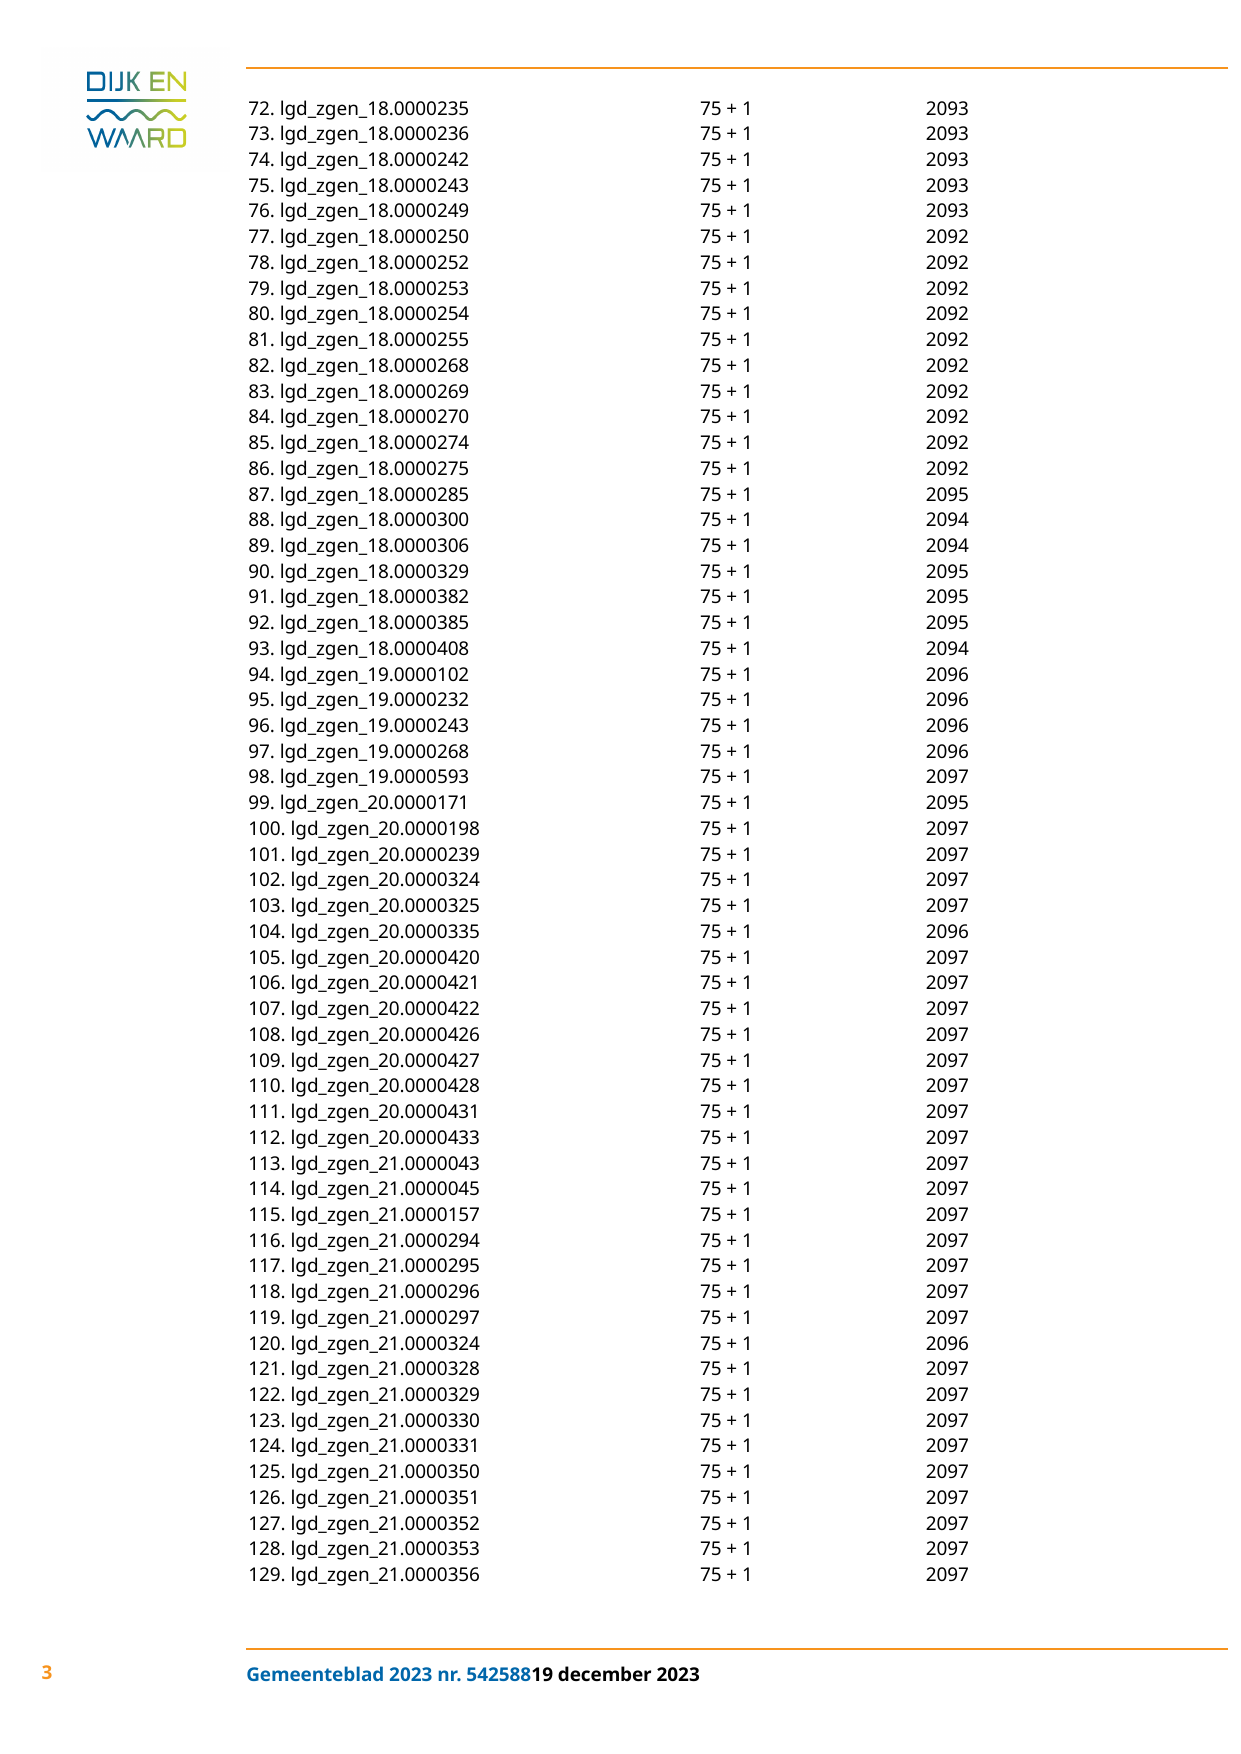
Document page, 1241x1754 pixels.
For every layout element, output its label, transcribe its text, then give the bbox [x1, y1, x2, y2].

table_cell 75 + 1 [700, 301, 926, 326]
table_cell 2095 [926, 790, 1152, 815]
table_cell 2097 [926, 1073, 1152, 1098]
table_cell 2095 [926, 558, 1152, 584]
table_cell 2093 [926, 146, 1152, 172]
table_cell 75 + 1 [700, 506, 926, 532]
table_cell 75 + 1 [700, 995, 926, 1021]
table_cell 107. lgd_zgen_20.0000422 [248, 995, 700, 1021]
table_cell 2096 [926, 918, 1152, 944]
table_cell 127. lgd_zgen_21.0000352 [248, 1510, 700, 1536]
table_cell 75 + 1 [700, 224, 926, 249]
table_cell 2097 [926, 764, 1152, 789]
table_cell 75 + 1 [700, 1356, 926, 1381]
table_cell 2092 [926, 378, 1152, 403]
table_cell 103. lgd_zgen_20.0000325 [248, 893, 700, 918]
table_cell 83. lgd_zgen_18.0000269 [248, 378, 700, 403]
table_cell 78. lgd_zgen_18.0000252 [248, 249, 700, 275]
table_cell 2097 [926, 1175, 1152, 1201]
table_cell 2096 [926, 712, 1152, 738]
table_cell 75 + 1 [700, 429, 926, 455]
table_cell 2095 [926, 609, 1152, 635]
table_cell 2097 [926, 1278, 1152, 1304]
table_cell 74. lgd_zgen_18.0000242 [248, 146, 700, 172]
table_cell 2097 [926, 1227, 1152, 1253]
table_cell 75 + 1 [700, 1047, 926, 1072]
table_cell 75 + 1 [700, 1484, 926, 1510]
table_cell 75 + 1 [700, 558, 926, 584]
table_cell 75 + 1 [700, 481, 926, 506]
table_cell 75 + 1 [700, 918, 926, 944]
table_cell 112. lgd_zgen_20.0000433 [248, 1124, 700, 1150]
table_cell 2097 [926, 1047, 1152, 1072]
table_cell 109. lgd_zgen_20.0000427 [248, 1047, 700, 1072]
table_cell 123. lgd_zgen_21.0000330 [248, 1407, 700, 1433]
table_cell 2097 [926, 1150, 1152, 1175]
table_cell 75 + 1 [700, 532, 926, 558]
table_cell 2097 [926, 1536, 1152, 1561]
table_cell 75 + 1 [700, 687, 926, 712]
table_cell 2097 [926, 1459, 1152, 1484]
table_cell 75 + 1 [700, 584, 926, 609]
table_cell 75 + 1 [700, 249, 926, 275]
table_cell 76. lgd_zgen_18.0000249 [248, 198, 700, 223]
table_cell 2097 [926, 1407, 1152, 1433]
table_cell 75 + 1 [700, 326, 926, 352]
table_cell 2097 [926, 1381, 1152, 1407]
table_cell 85. lgd_zgen_18.0000274 [248, 429, 700, 455]
table_cell 75 + 1 [700, 1227, 926, 1253]
table_cell 75 + 1 [700, 1459, 926, 1484]
table_cell 93. lgd_zgen_18.0000408 [248, 635, 700, 661]
table_cell 84. lgd_zgen_18.0000270 [248, 404, 700, 429]
table_cell 75 + 1 [700, 1021, 926, 1047]
table_cell 75 + 1 [700, 1098, 926, 1124]
table_cell 87. lgd_zgen_18.0000285 [248, 481, 700, 506]
table_cell 75 + 1 [700, 1561, 926, 1587]
table_cell 75 + 1 [700, 738, 926, 764]
table_cell 75 + 1 [700, 1330, 926, 1356]
table_cell 2096 [926, 1330, 1152, 1356]
table_cell 75 + 1 [700, 970, 926, 995]
table_cell 75 + 1 [700, 609, 926, 635]
table_cell 2096 [926, 687, 1152, 712]
table_cell 75 + 1 [700, 1381, 926, 1407]
table_cell 2097 [926, 1304, 1152, 1330]
table_cell 81. lgd_zgen_18.0000255 [248, 326, 700, 352]
table_cell 122. lgd_zgen_21.0000329 [248, 1381, 700, 1407]
table_cell 2097 [926, 1124, 1152, 1150]
table_cell 121. lgd_zgen_21.0000328 [248, 1356, 700, 1381]
table_cell 2092 [926, 326, 1152, 352]
table_cell 111. lgd_zgen_20.0000431 [248, 1098, 700, 1124]
table_cell 75 + 1 [700, 275, 926, 301]
table_cell 101. lgd_zgen_20.0000239 [248, 841, 700, 867]
table_cell 108. lgd_zgen_20.0000426 [248, 1021, 700, 1047]
table_cell 75 + 1 [700, 815, 926, 841]
table_cell 2092 [926, 404, 1152, 429]
table_cell 75 + 1 [700, 1253, 926, 1278]
table_cell 2097 [926, 970, 1152, 995]
table_cell 110. lgd_zgen_20.0000428 [248, 1073, 700, 1098]
table_cell 126. lgd_zgen_21.0000351 [248, 1484, 700, 1510]
table_cell 75. lgd_zgen_18.0000243 [248, 172, 700, 198]
table_cell 75 + 1 [700, 1407, 926, 1433]
table_cell 75 + 1 [700, 712, 926, 738]
table_cell 2096 [926, 661, 1152, 687]
table_cell 75 + 1 [700, 1124, 926, 1150]
table_cell 2092 [926, 275, 1152, 301]
table_cell 75 + 1 [700, 172, 926, 198]
table_cell 2093 [926, 121, 1152, 146]
table_cell 98. lgd_zgen_19.0000593 [248, 764, 700, 789]
table_cell 106. lgd_zgen_20.0000421 [248, 970, 700, 995]
table_cell 75 + 1 [700, 1304, 926, 1330]
table_cell 2094 [926, 635, 1152, 661]
table_cell 118. lgd_zgen_21.0000296 [248, 1278, 700, 1304]
table_cell 75 + 1 [700, 1073, 926, 1098]
table_cell 72. lgd_zgen_18.0000235 [248, 95, 700, 121]
table_cell 102. lgd_zgen_20.0000324 [248, 867, 700, 892]
table_cell 116. lgd_zgen_21.0000294 [248, 1227, 700, 1253]
table_cell 2092 [926, 352, 1152, 378]
table_cell 75 + 1 [700, 1201, 926, 1227]
picture [41, 47, 231, 172]
table_cell 128. lgd_zgen_21.0000353 [248, 1536, 700, 1561]
table_cell 96. lgd_zgen_19.0000243 [248, 712, 700, 738]
table_cell 75 + 1 [700, 1433, 926, 1458]
table_cell 80. lgd_zgen_18.0000254 [248, 301, 700, 326]
table_cell 82. lgd_zgen_18.0000268 [248, 352, 700, 378]
table_cell 75 + 1 [700, 1175, 926, 1201]
table_cell 75 + 1 [700, 893, 926, 918]
table_cell 2097 [926, 995, 1152, 1021]
table_cell 75 + 1 [700, 867, 926, 892]
table_cell 124. lgd_zgen_21.0000331 [248, 1433, 700, 1458]
table_cell 2093 [926, 172, 1152, 198]
table_cell 2097 [926, 867, 1152, 892]
table_cell 2097 [926, 1356, 1152, 1381]
table_cell 75 + 1 [700, 841, 926, 867]
table_cell 2092 [926, 224, 1152, 249]
table_cell 2097 [926, 1561, 1152, 1587]
table_cell 2097 [926, 1253, 1152, 1278]
table_cell 2093 [926, 198, 1152, 223]
table_cell 90. lgd_zgen_18.0000329 [248, 558, 700, 584]
table_cell 92. lgd_zgen_18.0000385 [248, 609, 700, 635]
table_cell 75 + 1 [700, 121, 926, 146]
table_cell 86. lgd_zgen_18.0000275 [248, 455, 700, 481]
table_cell 73. lgd_zgen_18.0000236 [248, 121, 700, 146]
table_cell 100. lgd_zgen_20.0000198 [248, 815, 700, 841]
table_cell 75 + 1 [700, 1278, 926, 1304]
table_cell 75 + 1 [700, 378, 926, 403]
table_cell 75 + 1 [700, 1150, 926, 1175]
table_cell 99. lgd_zgen_20.0000171 [248, 790, 700, 815]
table_cell 2097 [926, 841, 1152, 867]
table_cell 2092 [926, 301, 1152, 326]
table_cell 2094 [926, 506, 1152, 532]
table_cell 113. lgd_zgen_21.0000043 [248, 1150, 700, 1175]
table_cell 75 + 1 [700, 764, 926, 789]
table_cell 75 + 1 [700, 146, 926, 172]
table_cell 75 + 1 [700, 352, 926, 378]
table_cell 75 + 1 [700, 944, 926, 969]
table_cell 94. lgd_zgen_19.0000102 [248, 661, 700, 687]
table_cell 2097 [926, 893, 1152, 918]
table_cell 2095 [926, 584, 1152, 609]
table_cell 95. lgd_zgen_19.0000232 [248, 687, 700, 712]
table_cell 2097 [926, 1098, 1152, 1124]
table_cell 88. lgd_zgen_18.0000300 [248, 506, 700, 532]
table_cell 2097 [926, 815, 1152, 841]
table_cell 75 + 1 [700, 661, 926, 687]
table_cell 2097 [926, 1484, 1152, 1510]
table_cell 2093 [926, 95, 1152, 121]
table_cell 2096 [926, 738, 1152, 764]
table_cell 2094 [926, 532, 1152, 558]
table_cell 97. lgd_zgen_19.0000268 [248, 738, 700, 764]
table_cell 75 + 1 [700, 455, 926, 481]
table_cell 75 + 1 [700, 790, 926, 815]
table_cell 75 + 1 [700, 635, 926, 661]
table_cell 77. lgd_zgen_18.0000250 [248, 224, 700, 249]
table_cell 2095 [926, 481, 1152, 506]
table_cell 75 + 1 [700, 1536, 926, 1561]
table_cell 129. lgd_zgen_21.0000356 [248, 1561, 700, 1587]
table_cell 2097 [926, 944, 1152, 969]
table_cell 115. lgd_zgen_21.0000157 [248, 1201, 700, 1227]
table_cell 2092 [926, 455, 1152, 481]
table_cell 104. lgd_zgen_20.0000335 [248, 918, 700, 944]
table_cell 89. lgd_zgen_18.0000306 [248, 532, 700, 558]
table_cell 75 + 1 [700, 95, 926, 121]
table_cell 125. lgd_zgen_21.0000350 [248, 1459, 700, 1484]
table_cell 2097 [926, 1201, 1152, 1227]
table_cell 120. lgd_zgen_21.0000324 [248, 1330, 700, 1356]
table_cell 119. lgd_zgen_21.0000297 [248, 1304, 700, 1330]
table_cell 75 + 1 [700, 1510, 926, 1536]
table_cell 2092 [926, 429, 1152, 455]
table_cell 79. lgd_zgen_18.0000253 [248, 275, 700, 301]
table_cell 75 + 1 [700, 404, 926, 429]
table_cell 114. lgd_zgen_21.0000045 [248, 1175, 700, 1201]
table_cell 2097 [926, 1021, 1152, 1047]
table_cell 117. lgd_zgen_21.0000295 [248, 1253, 700, 1278]
table_cell 2097 [926, 1510, 1152, 1536]
table_cell 105. lgd_zgen_20.0000420 [248, 944, 700, 969]
table_cell 75 + 1 [700, 198, 926, 223]
table_cell 2092 [926, 249, 1152, 275]
table_cell 91. lgd_zgen_18.0000382 [248, 584, 700, 609]
table_cell 2097 [926, 1433, 1152, 1458]
